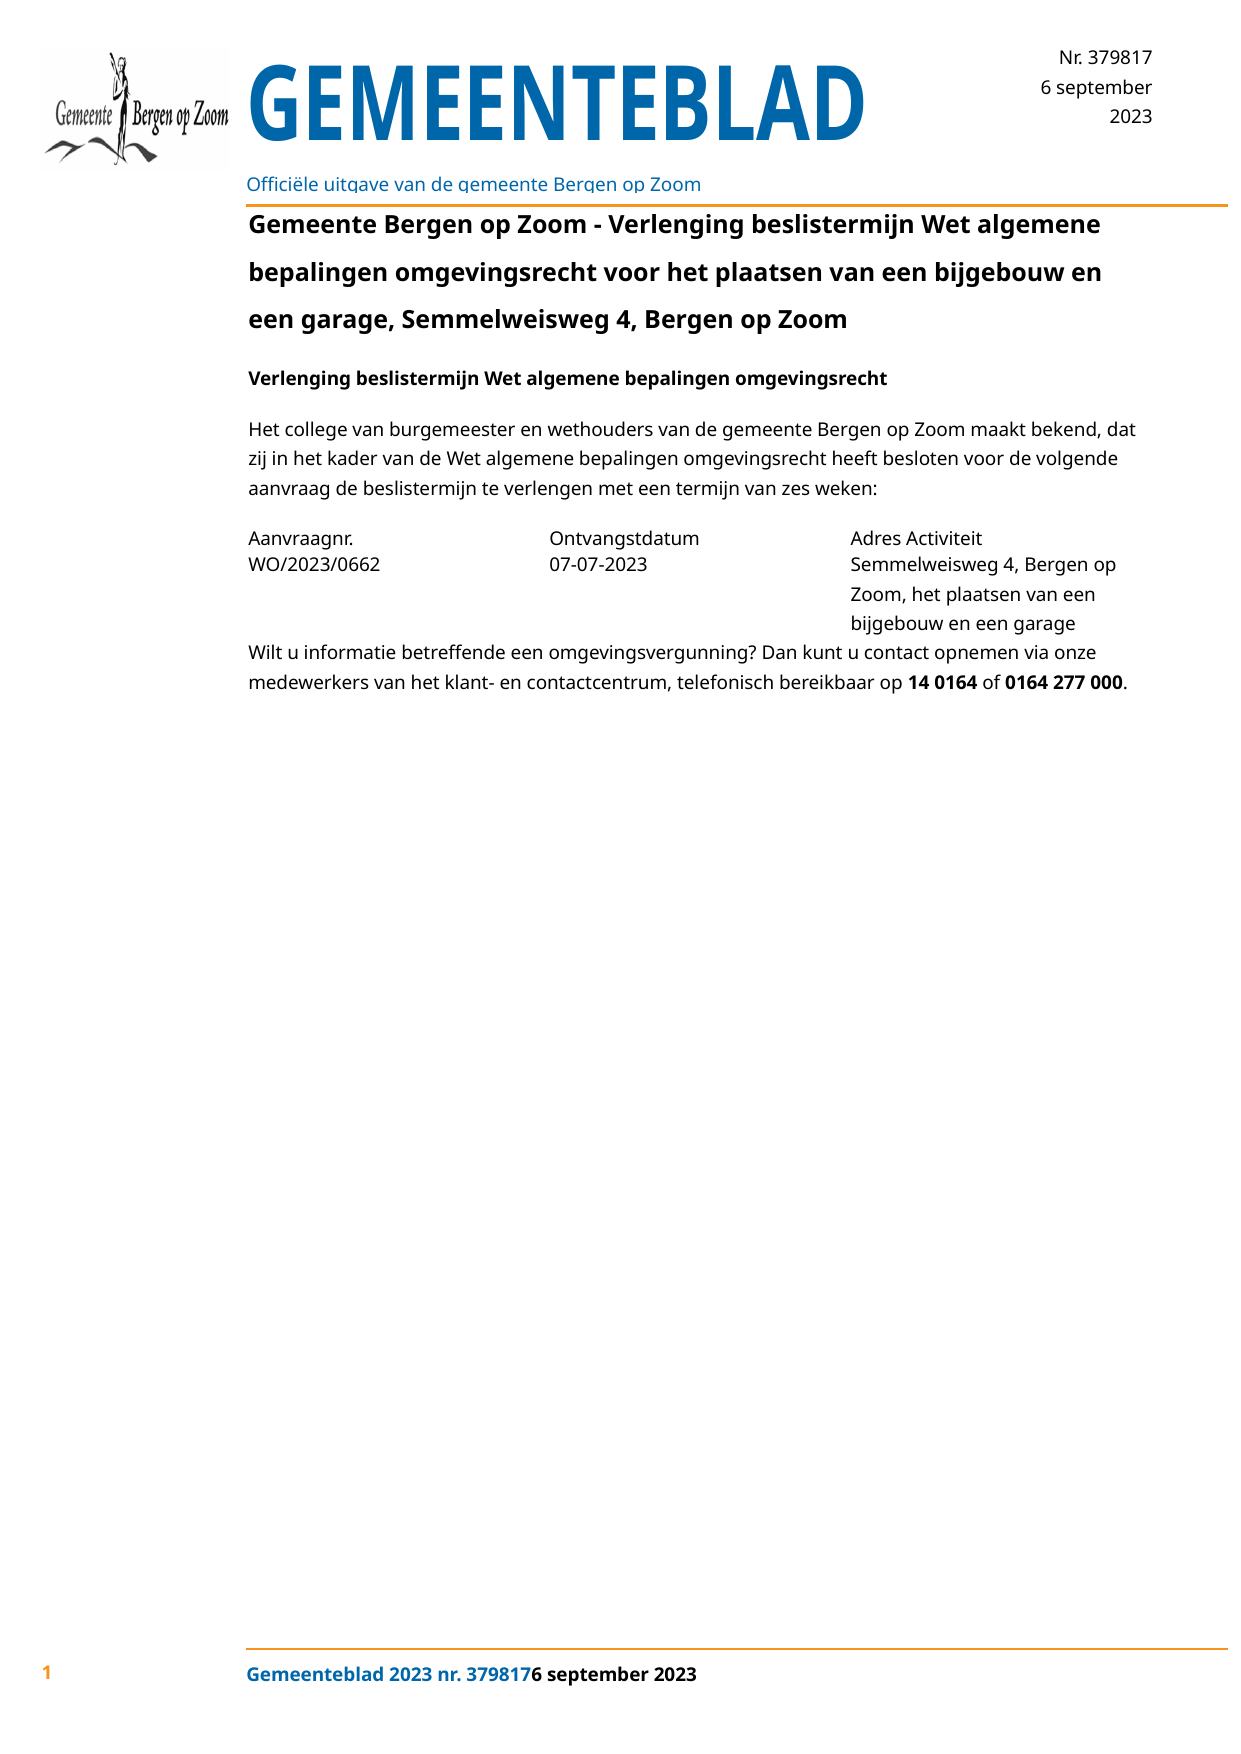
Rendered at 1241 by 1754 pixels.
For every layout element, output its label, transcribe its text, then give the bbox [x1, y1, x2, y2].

table_cell Semmelweisweg 4, Bergen op Zoom, het plaatsen van een bijgebouw en een garage [850, 551, 1152, 636]
text Verlenging beslistermijn Wet algemene bepalingen omgevingsrecht [248, 366, 1152, 391]
text Het college van burgemeester en wethouders van de gemeente Bergen op Zoom maakt bekend, dat zij in het kader van de Wet algemene bepalingen omgevingsrecht heeft besloten voor de volgende aanvraag de beslistermijn te verlengen met een termijn van zes weken: [248, 416, 1152, 501]
table_header Adres Activiteit [850, 526, 1152, 551]
picture [41, 47, 231, 172]
table_cell WO/2023/0662 [248, 551, 549, 636]
table_cell 07-07-2023 [549, 551, 850, 636]
text Wilt u informatie betreffende een omgevingsvergunning? Dan kunt u contact opnemen via onze medewerkers van het klant- en contactcentrum, telefonisch bereikbaar op 14 0164 of 0164 277 000. [248, 639, 1152, 695]
table_header Aanvraagnr. [248, 526, 549, 551]
table_header Ontvangstdatum [549, 526, 850, 551]
text Gemeente Bergen op Zoom - Verlenging beslistermijn Wet algemene bepalingen omgevingsrecht voor het plaatsen van een bijgebouw en een garage, Semmelweisweg 4, Bergen op Zoom [248, 207, 1152, 336]
